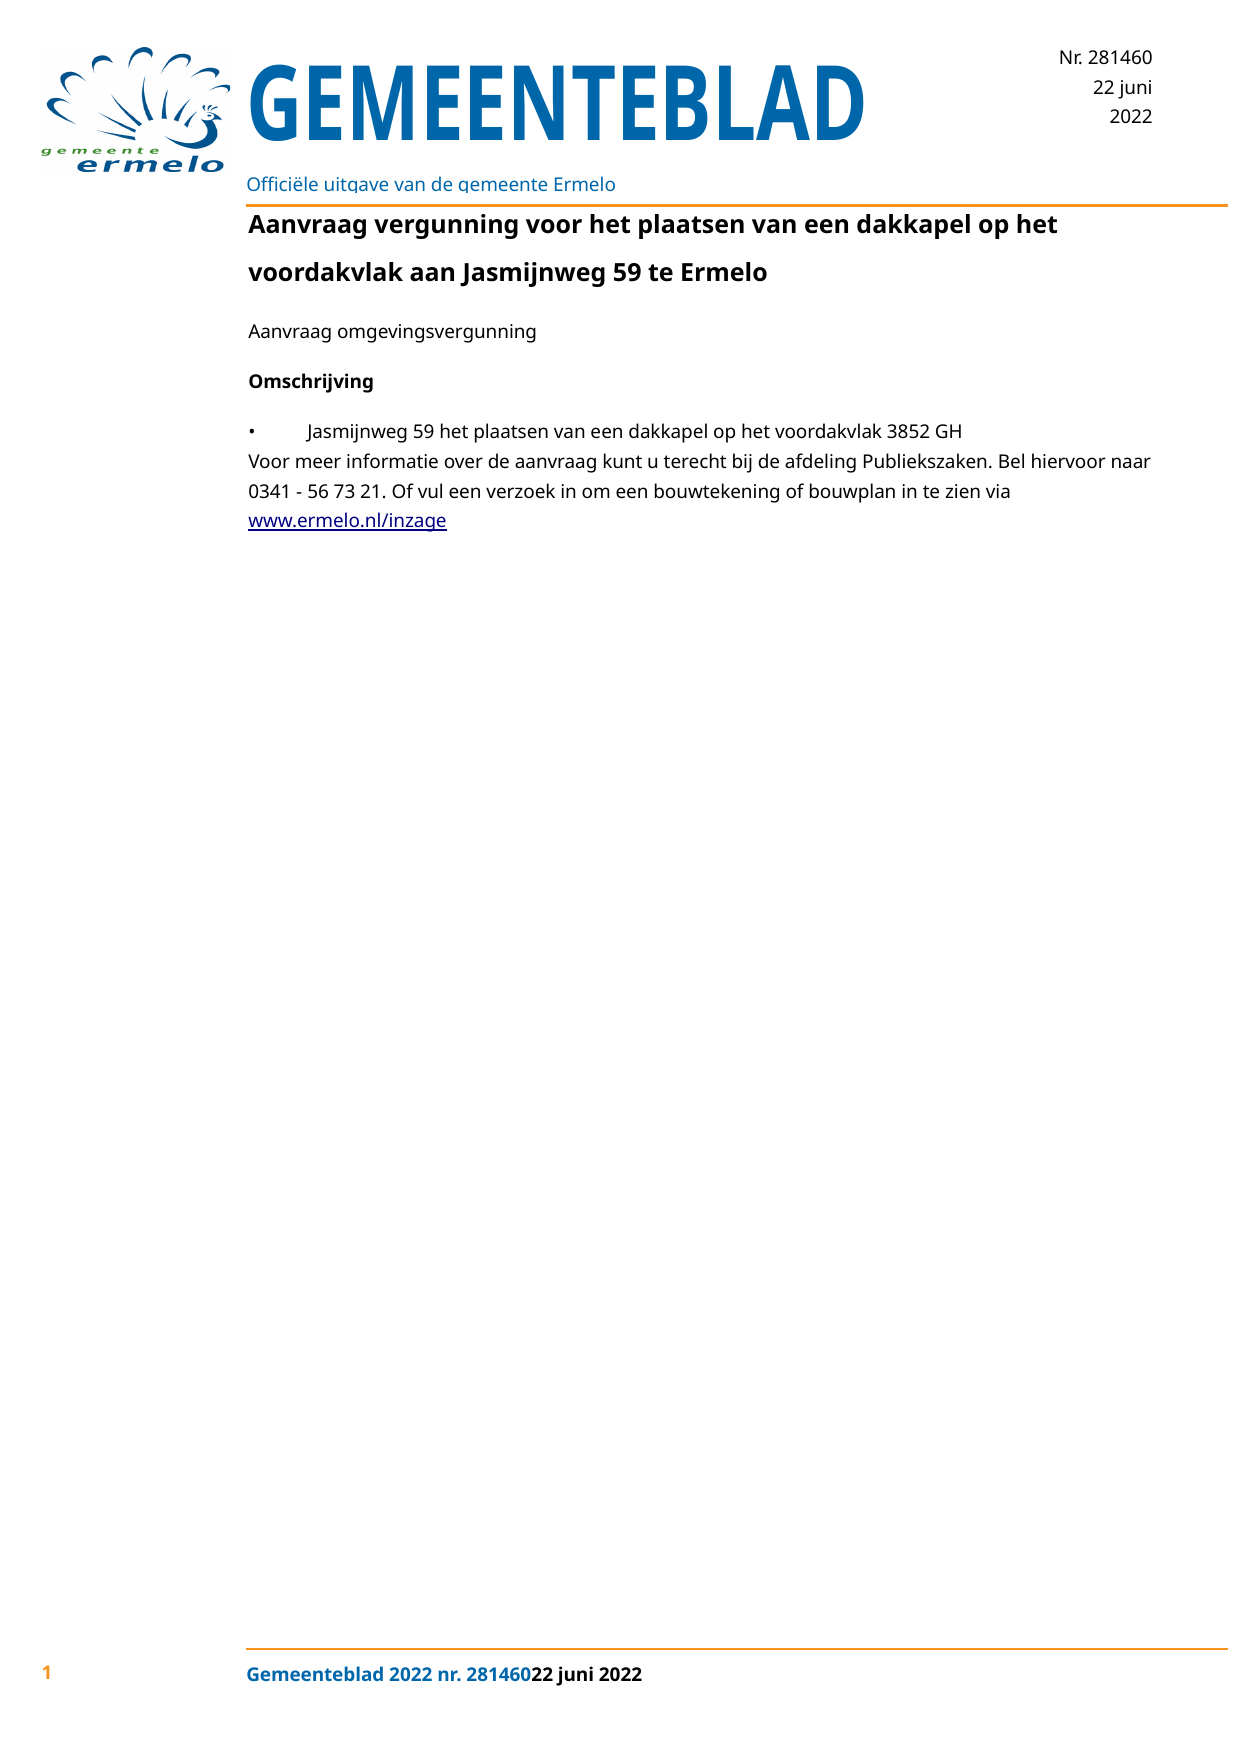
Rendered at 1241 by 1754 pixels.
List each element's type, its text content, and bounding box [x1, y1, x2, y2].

text Omschrijving [248, 368, 1152, 394]
picture [41, 47, 231, 172]
text Aanvraag omgevingsvergunning [248, 318, 1152, 344]
list Jasmijnweg 59 het plaatsen van een dakkapel op het voordakvlak 3852 GH [248, 419, 1152, 444]
text Voor meer informatie over de aanvraag kunt u terecht bij de afdeling Publiekszaken. Bel hiervoor naar 0341 - 56 73 21. Of vul een verzoek in om een bouwtekening of bouwplan in te zien via www.ermelo.nl/inzage [248, 448, 1152, 533]
text Aanvraag vergunning voor het plaatsen van een dakkapel op het voordakvlak aan Jasmijnweg 59 te Ermelo [248, 207, 1152, 288]
